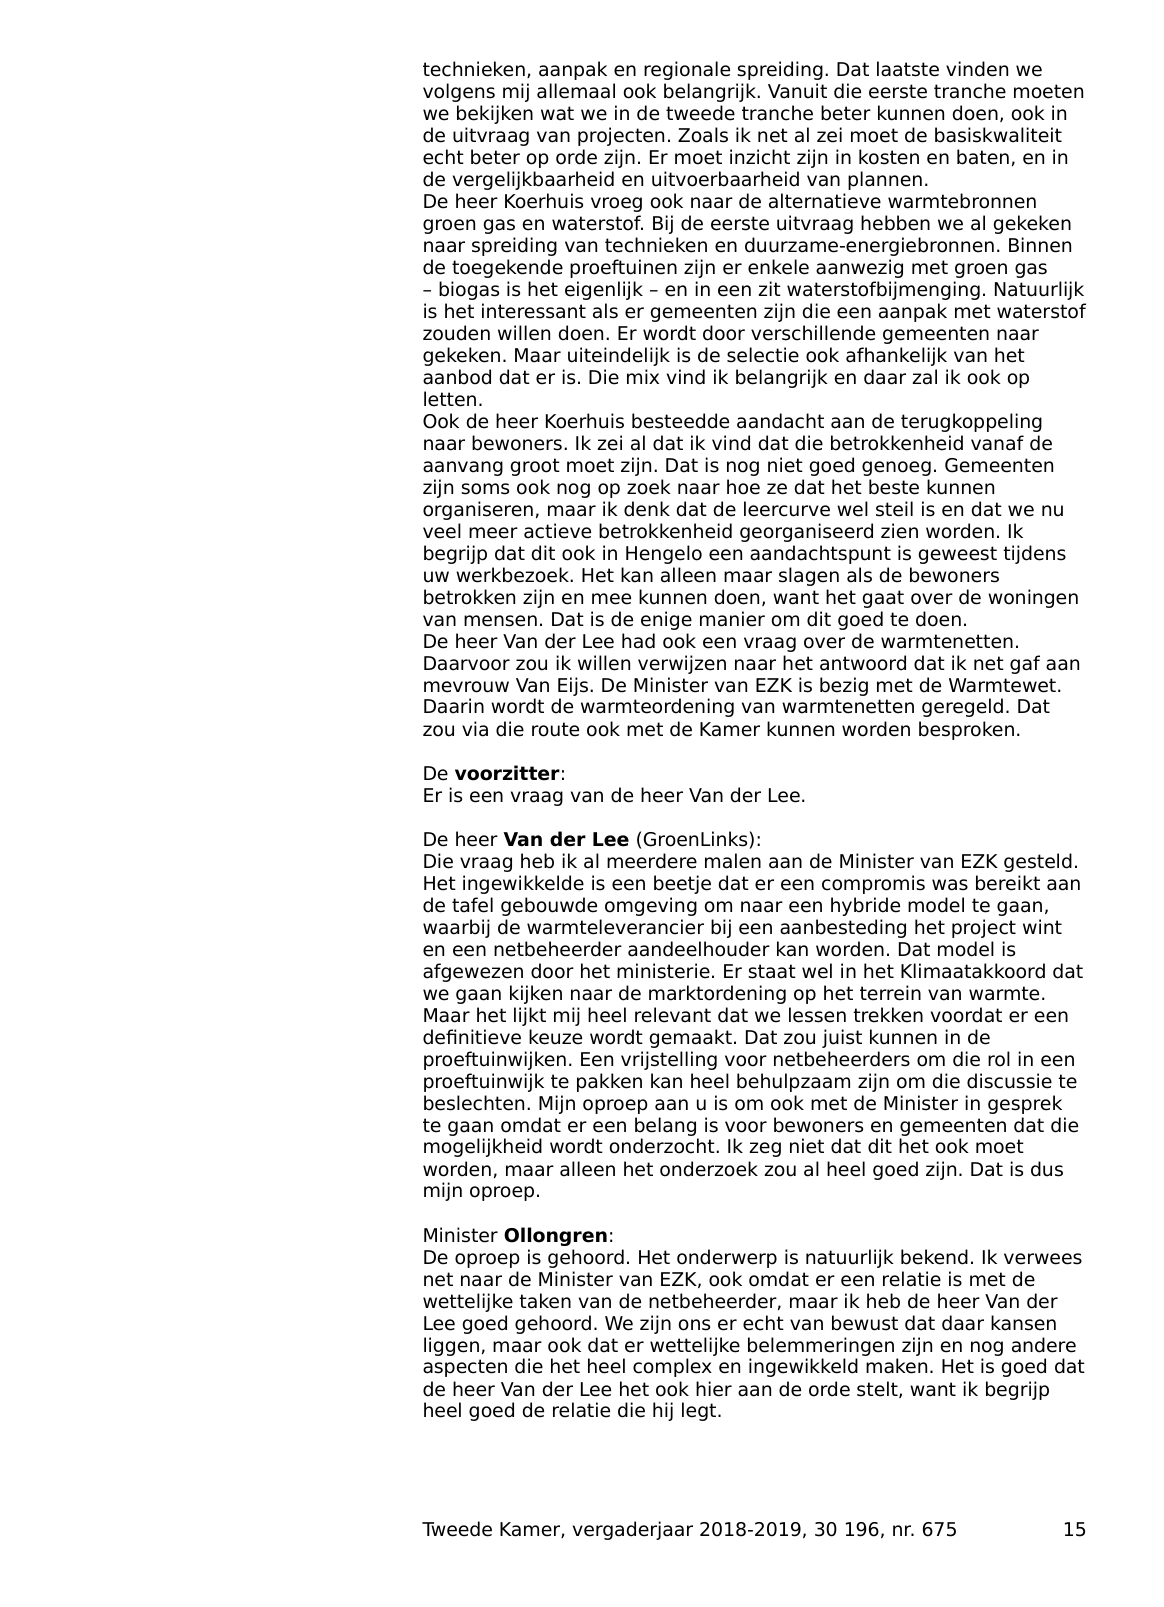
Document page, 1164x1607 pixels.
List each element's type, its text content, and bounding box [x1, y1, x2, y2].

text De heer Van der Lee had ook een vraag over de warmtenetten. Daarvoor zou ik willen verwijzen naar het antwoord dat ik net gaf aan mevrouw Van Eijs. De Minister van EZK is bezig met de Warmtewet. Daarin wordt de warmteordening van warmtenetten geregeld. Dat zou via die route ook met de Kamer kunnen worden besproken. [422, 631, 1087, 740]
text Minister Ollongren: [422, 1224, 1087, 1247]
text De voorzitter: [422, 763, 1087, 784]
text Die vraag heb ik al meerdere malen aan de Minister van EZK gesteld. Het ingewikkelde is een beetje dat er een compromis was bereikt aan de tafel gebouwde omgeving om naar een hybride model te gaan, waarbij de warmteleverancier bij een aanbesteding het project wint en een netbeheerder aandeelhouder kan worden. Dat model is afgewezen door het ministerie. Er staat wel in het Klimaatakkoord dat we gaan kijken naar de marktordening op het terrein van warmte. Maar het lijkt mij heel relevant dat we lessen trekken voordat er een definitieve keuze wordt gemaakt. Dat zou juist kunnen in de proeftuinwijken. Een vrijstelling voor netbeheerders om die rol in een proeftuinwijk te pakken kan heel behulpzaam zijn om die discussie te beslechten. Mijn oproep aan u is om ook met de Minister in gesprek te gaan omdat er een belang is voor bewoners en gemeenten dat die mogelijkheid wordt onderzocht. Ik zeg niet dat dit het ook moet worden, maar alleen het onderzoek zou al heel goed zijn. Dat is dus mijn oproep. [422, 851, 1087, 1202]
text De heer Van der Lee (GroenLinks): [422, 829, 1087, 851]
text Er is een vraag van de heer Van der Lee. [422, 784, 1087, 807]
text De heer Koerhuis vroeg ook naar de alternatieve warmtebronnen groen gas en waterstof. Bij de eerste uitvraag hebben we al gekeken naar spreiding van technieken en duurzame-energiebronnen. Binnen de toegekende proeftuinen zijn er enkele aanwezig met groen gas – biogas is het eigenlijk – en in een zit waterstofbijmenging. Natuurlijk is het interessant als er gemeenten zijn die een aanpak met waterstof zouden willen doen. Er wordt door verschillende gemeenten naar gekeken. Maar uiteindelijk is de selectie ook afhankelijk van het aanbod dat er is. Die mix vind ik belangrijk en daar zal ik ook op letten. [422, 191, 1087, 411]
text technieken, aanpak en regionale spreiding. Dat laatste vinden we volgens mij allemaal ook belangrijk. Vanuit die eerste tranche moeten we bekijken wat we in de tweede tranche beter kunnen doen, ook in de uitvraag van projecten. Zoals ik net al zei moet de basiskwaliteit echt beter op orde zijn. Er moet inzicht zijn in kosten en baten, en in de vergelijkbaarheid en uitvoerbaarheid van plannen. [422, 59, 1087, 191]
text Ook de heer Koerhuis besteedde aandacht aan de terugkoppeling naar bewoners. Ik zei al dat ik vind dat die betrokkenheid vanaf de aanvang groot moet zijn. Dat is nog niet goed genoeg. Gemeenten zijn soms ook nog op zoek naar hoe ze dat het beste kunnen organiseren, maar ik denk dat de leercurve wel steil is en dat we nu veel meer actieve betrokkenheid georganiseerd zien worden. Ik begrijp dat dit ook in Hengelo een aandachtspunt is geweest tijdens uw werkbezoek. Het kan alleen maar slagen als de bewoners betrokken zijn en mee kunnen doen, want het gaat over de woningen van mensen. Dat is de enige manier om dit goed te doen. [422, 411, 1087, 631]
text De oproep is gehoord. Het onderwerp is natuurlijk bekend. Ik verwees net naar de Minister van EZK, ook omdat er een relatie is met de wettelijke taken van de netbeheerder, maar ik heb de heer Van der Lee goed gehoord. We zijn ons er echt van bewust dat daar kansen liggen, maar ook dat er wettelijke belemmeringen zijn en nog andere aspecten die het heel complex en ingewikkeld maken. Het is goed dat de heer Van der Lee het ook hier aan de orde stelt, want ik begrijp heel goed de relatie die hij legt. [422, 1247, 1087, 1422]
